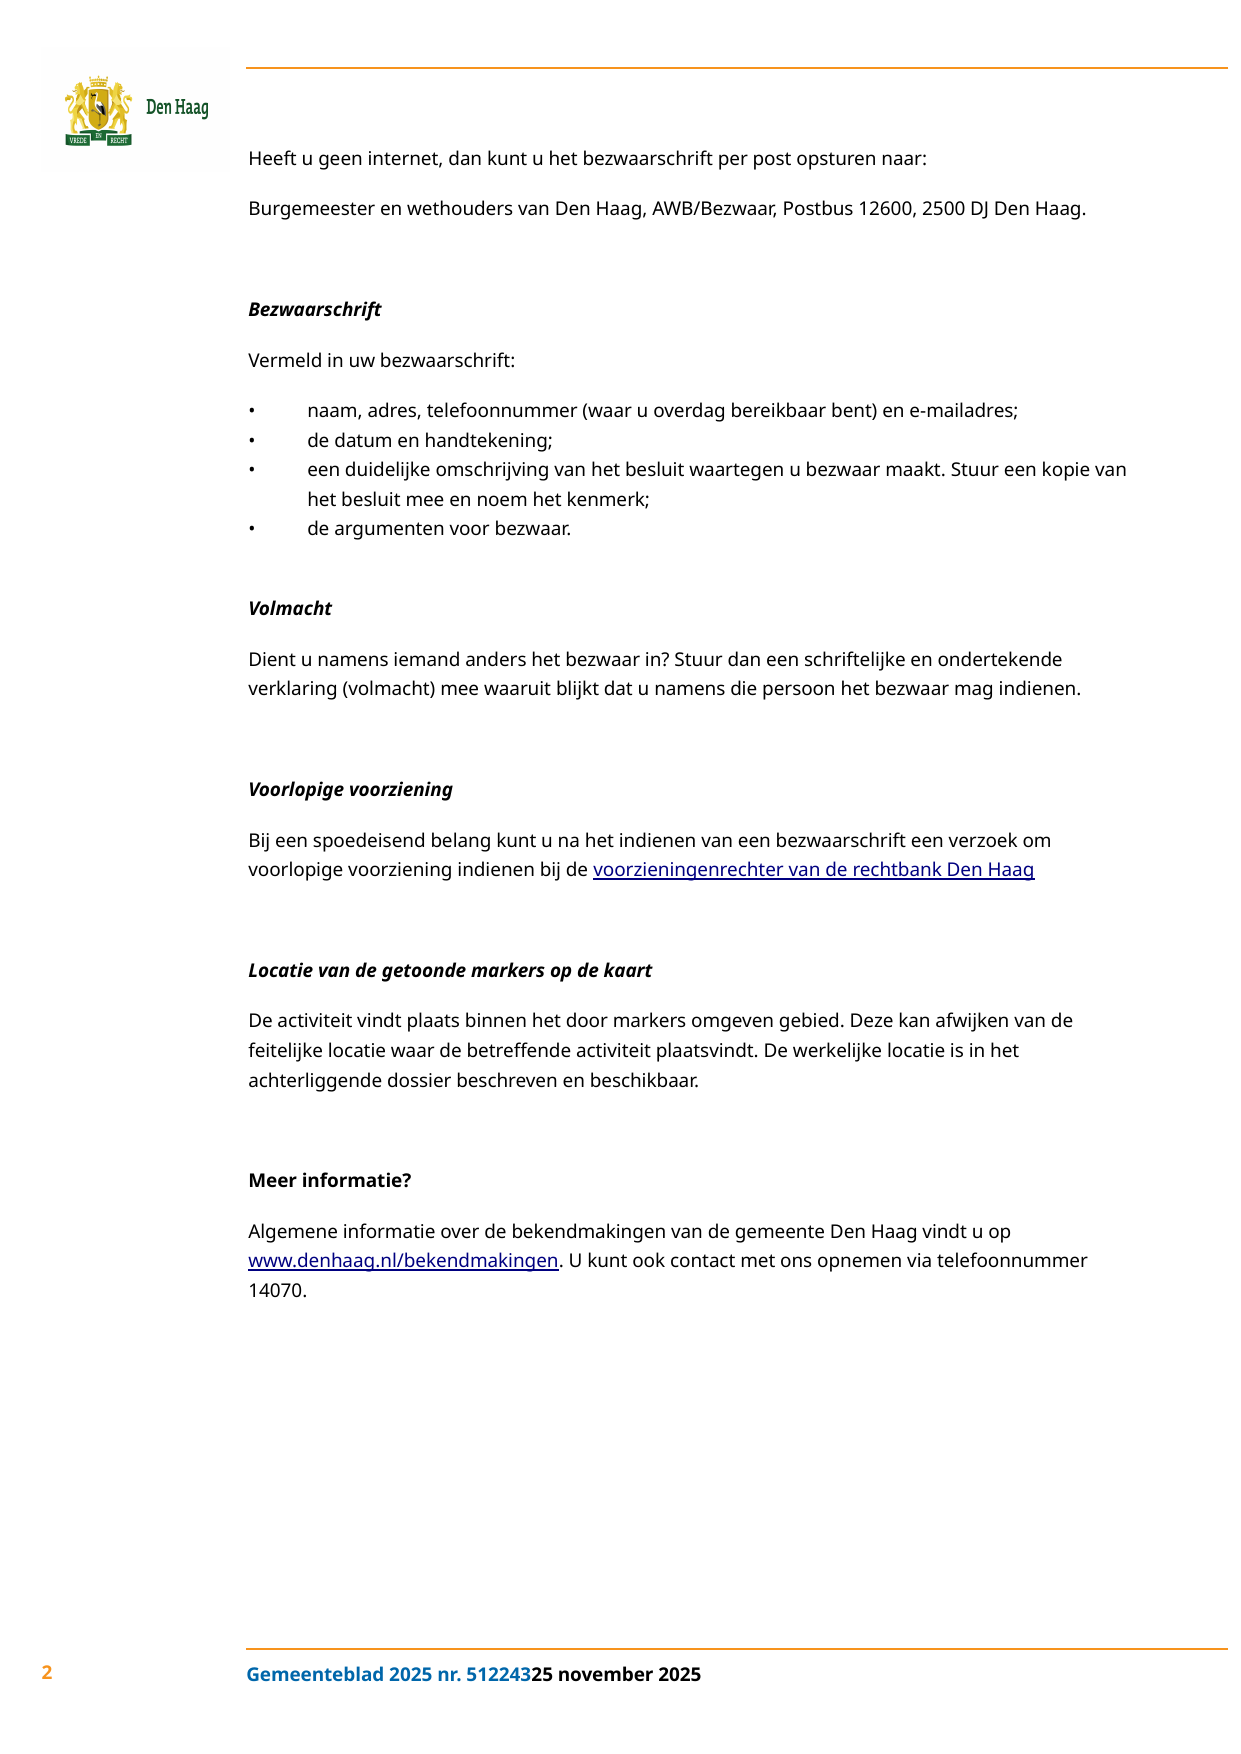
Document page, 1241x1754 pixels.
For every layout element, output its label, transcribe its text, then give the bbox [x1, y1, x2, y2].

text Meer informatie? [248, 1168, 1152, 1193]
text De activiteit vindt plaats binnen het door markers omgeven gebied. Deze kan afwijken van de feitelijke locatie waar de betreffende activiteit plaatsvindt. De werkelijke locatie is in het achterliggende dossier beschreven en beschikbaar. [248, 1008, 1152, 1093]
text Volmacht [248, 596, 1152, 621]
text Algemene informatie over de bekendmakingen van de gemeente Den Haag vindt u op www.denhaag.nl/bekendmakingen. U kunt ook contact met ons opnemen via telefoonnummer 14070. [248, 1218, 1152, 1303]
text Bezwaarschrift [248, 296, 1152, 322]
list een duidelijke omschrijving van het besluit waartegen u bezwaar maakt. Stuur een kopie van het besluit mee en noem het kenmerk; [248, 456, 1152, 512]
list de argumenten voor bezwaar. [248, 516, 1152, 541]
picture [41, 47, 231, 172]
list de datum en handtekening; [248, 427, 1152, 453]
text Vermeld in uw bezwaarschrift: [248, 347, 1152, 373]
list naam, adres, telefoonnummer (waar u overdag bereikbaar bent) en e-mailadres; [248, 397, 1152, 423]
text Dient u namens iemand anders het bezwaar in? Stuur dan een schriftelijke en ondertekende verklaring (volmacht) mee waaruit blijkt dat u namens die persoon het bezwaar mag indienen. [248, 646, 1152, 701]
text Heeft u geen internet, dan kunt u het bezwaarschrift per post opsturen naar: [248, 145, 1152, 171]
text Locatie van de getoonde markers op de kaart [248, 957, 1152, 983]
text Bij een spoedeisend belang kunt u na het indienen van een bezwaarschrift een verzoek om voorlopige voorziening indienen bij de voorzieningenrechter van de rechtbank Den Haag [248, 827, 1152, 882]
text Burgemeester en wethouders van Den Haag, AWB/Bezwaar, Postbus 12600, 2500 DJ Den Haag. [248, 196, 1152, 221]
text Voorlopige voorziening [248, 776, 1152, 802]
